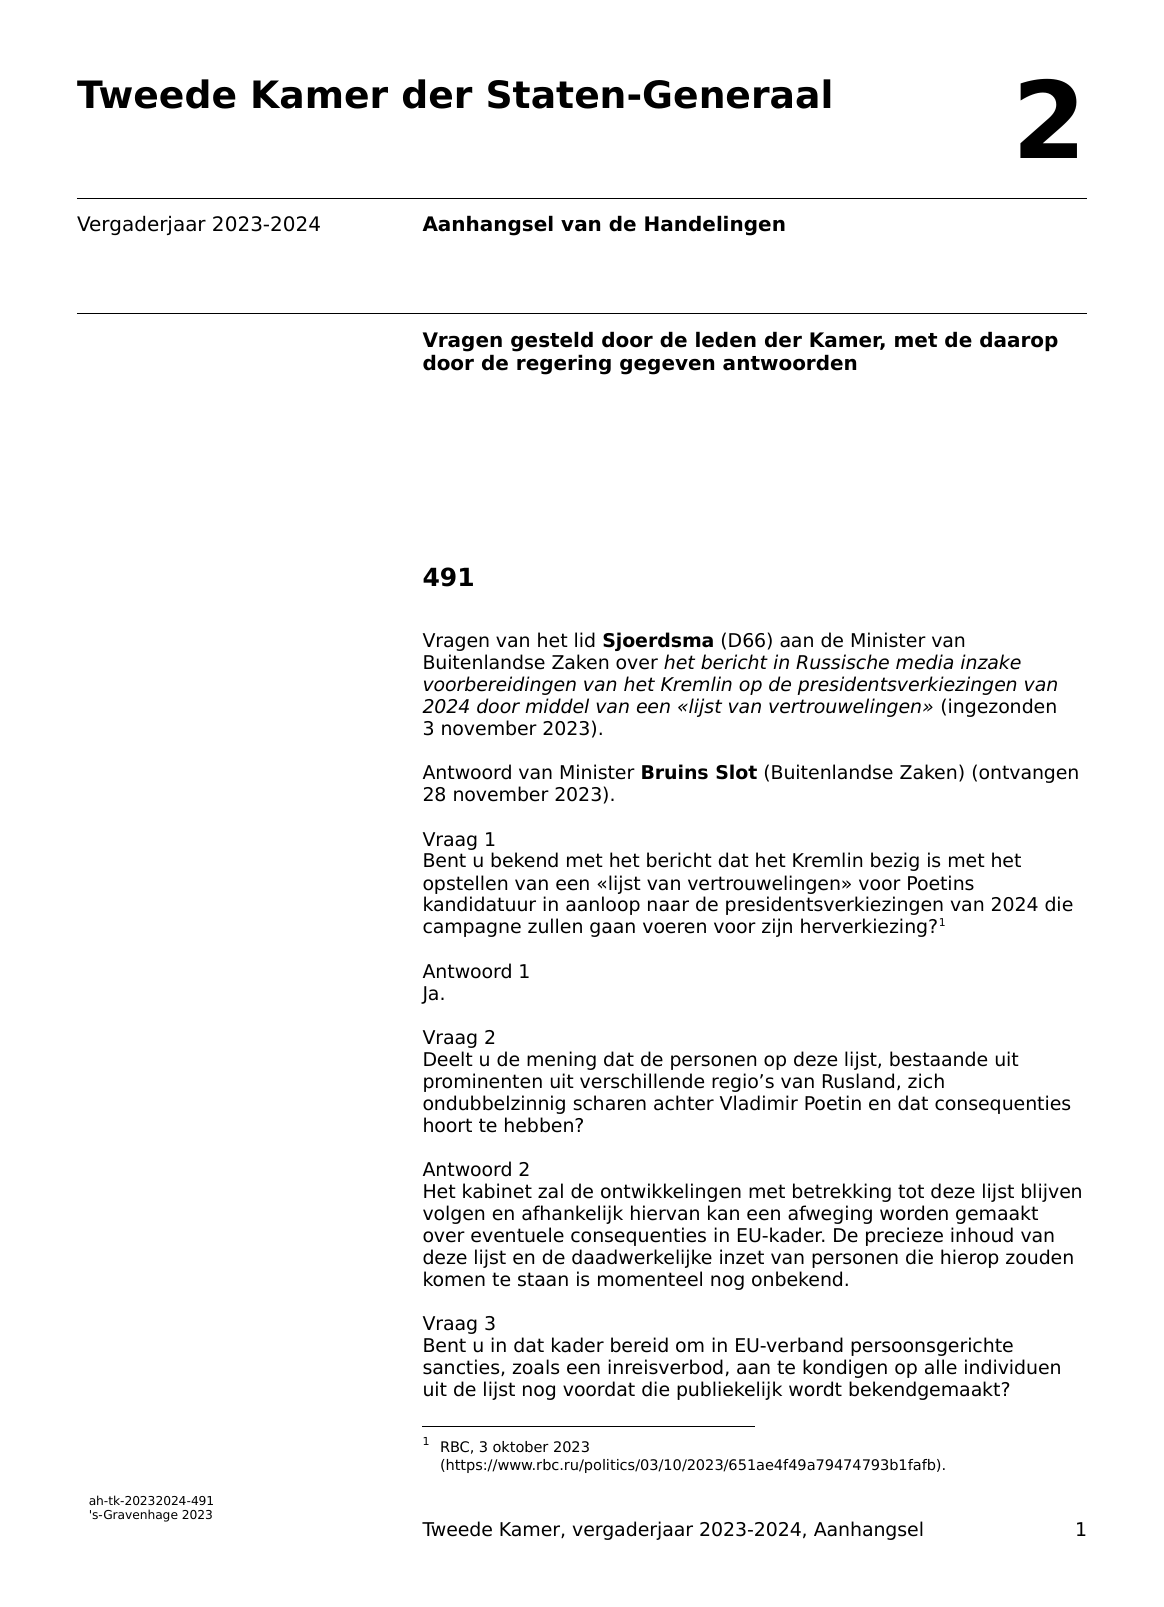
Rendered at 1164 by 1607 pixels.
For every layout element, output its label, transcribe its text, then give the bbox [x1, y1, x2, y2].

text Vraag 1 [422, 828, 1087, 850]
text Vraag 3 [422, 1313, 1087, 1335]
table_header Tweede Kamer der Staten-Generaal [77, 59, 886, 198]
text Antwoord 2 [422, 1159, 1087, 1181]
table_header 2 [886, 59, 1087, 198]
text RBC, 3 oktober 2023 (https://www.rbc.ru/politics/03/10/2023/651ae4f49a79474793b1fafb). [422, 1435, 1087, 1474]
table_cell [77, 314, 422, 375]
table_cell Vergaderjaar 2023-2024 [77, 199, 422, 313]
text Ja. [422, 982, 1087, 1004]
text Antwoord 1 [422, 961, 1087, 982]
text 491 [422, 563, 1087, 592]
text Het kabinet zal de ontwikkelingen met betrekking tot deze lijst blijven volgen en afhankelijk hiervan kan een afweging worden gemaakt over eventuele consequenties in EU-kader. De precieze inhoud van deze lijst en de daadwerkelijke inzet van personen die hierop zouden komen te staan is momenteel nog onbekend. [422, 1181, 1087, 1291]
text ah-tk-20232024-491 [88, 1494, 323, 1508]
text Bent u in dat kader bereid om in EU-verband persoonsgerichte sancties, zoals een inreisverbod, aan te kondigen op alle individuen uit de lijst nog voordat die publiekelijk wordt bekendgemaakt? [422, 1335, 1087, 1401]
text Vraag 2 [422, 1027, 1087, 1049]
text Bent u bekend met het bericht dat het Kremlin bezig is met het opstellen van een «lijst van vertrouwelingen» voor Poetins kandidatuur in aanloop naar de presidentsverkiezingen van 2024 die campagne zullen gaan voeren voor zijn herverkiezing? [422, 850, 1087, 938]
table_cell Vragen gesteld door de leden der Kamer, met de daarop door de regering gegeven antwoorden [422, 314, 1087, 375]
text Deelt u de mening dat de personen op deze lijst, bestaande uit prominenten uit verschillende regio’s van Rusland, zich ondubbelzinnig scharen achter Vladimir Poetin en dat consequenties hoort te hebben? [422, 1049, 1087, 1137]
text 's-Gravenhage 2023 [88, 1508, 323, 1522]
table_cell Aanhangsel van de Handelingen [422, 199, 1087, 313]
text Vragen van het lid Sjoerdsma (D66) aan de Minister van Buitenlandse Zaken over het bericht in Russische media inzake voorbereidingen van het Kremlin op de presidentsverkiezingen van 2024 door middel van een «lijst van vertrouwelingen» (ingezonden 3 november 2023). [422, 630, 1087, 740]
text Antwoord van Minister Bruins Slot (Buitenlandse Zaken) (ontvangen 28 november 2023). [422, 762, 1087, 806]
